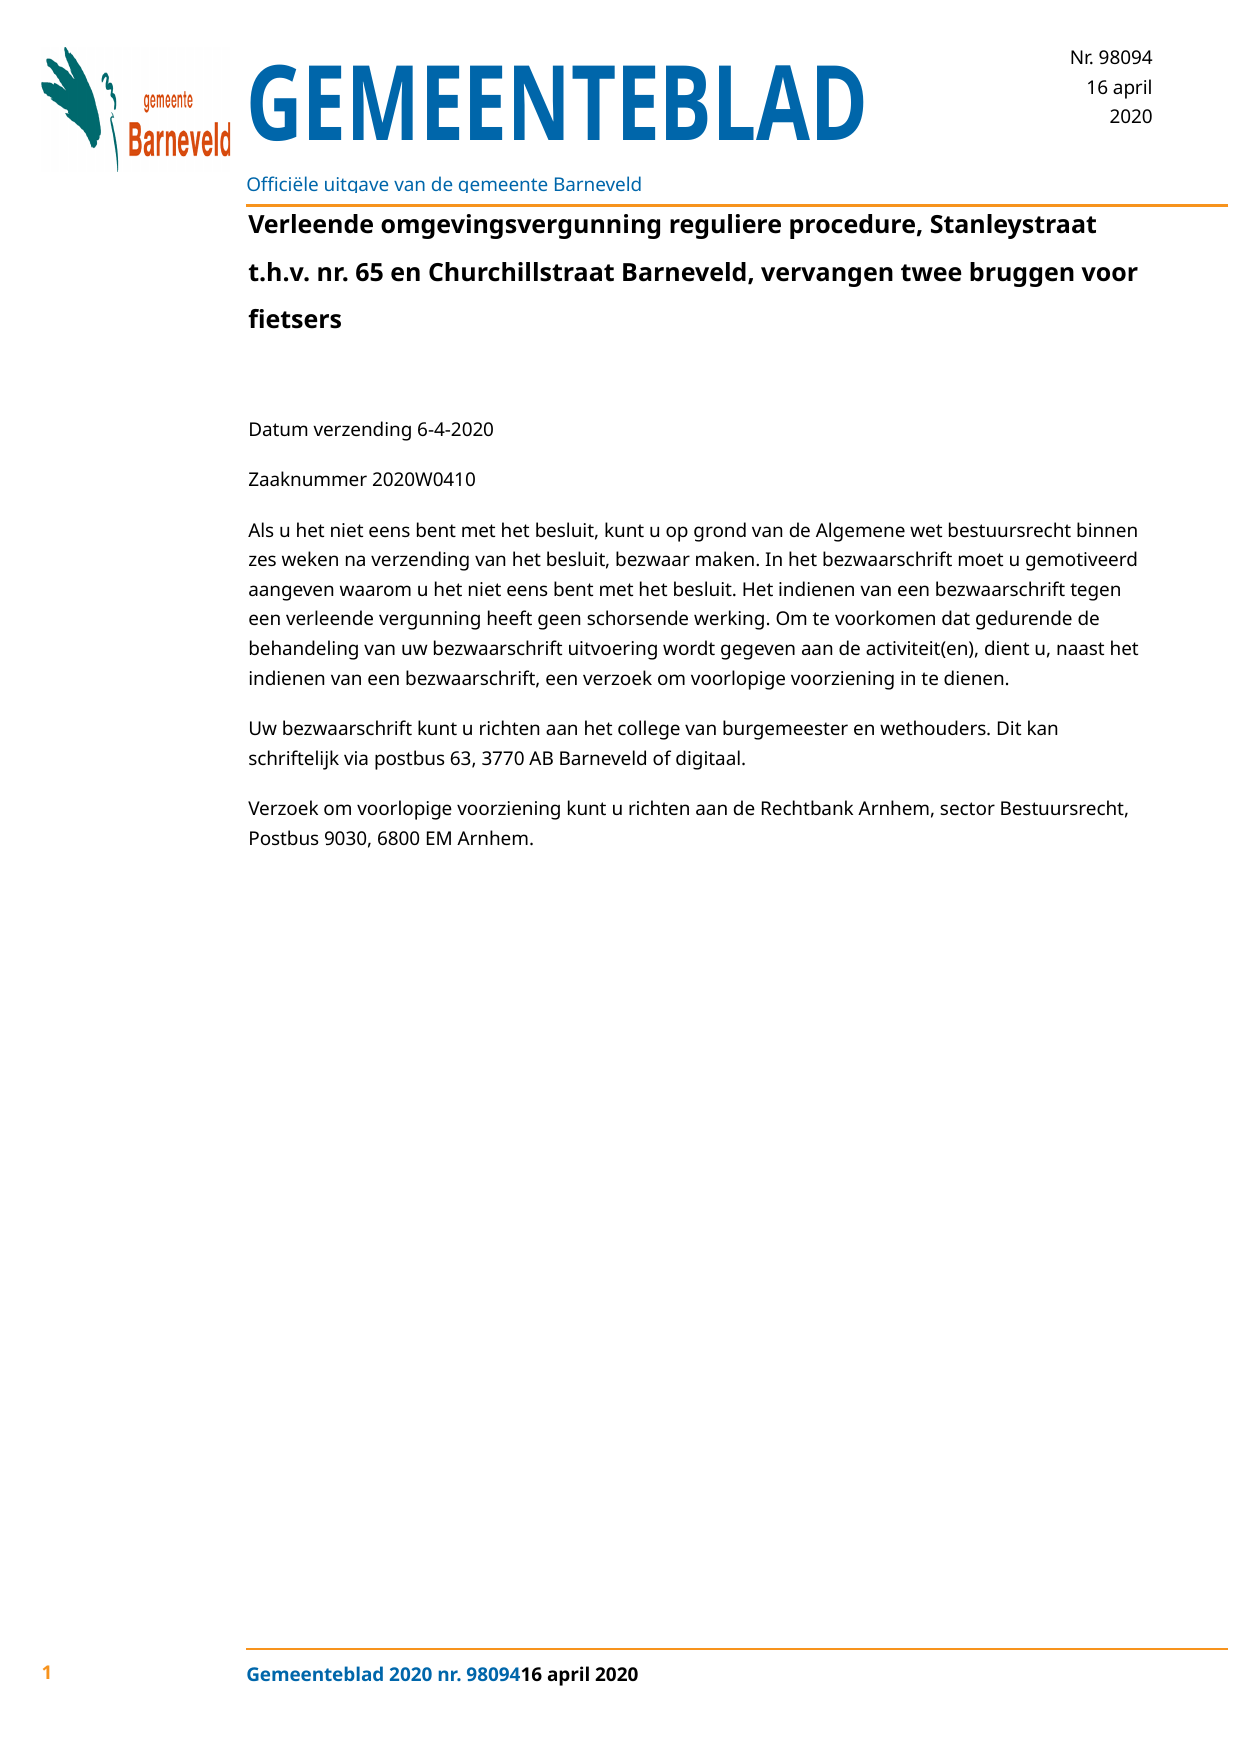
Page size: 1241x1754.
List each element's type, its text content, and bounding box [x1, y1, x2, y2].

text Verleende omgevingsvergunning reguliere procedure, Stanleystraat t.h.v. nr. 65 en Churchillstraat Barneveld, vervangen twee bruggen voor fietsers [248, 207, 1152, 336]
text Uw bezwaarschrift kunt u richten aan het college van burgemeester en wethouders. Dit kan schriftelijk via postbus 63, 3770 AB Barneveld of digitaal. [248, 715, 1152, 770]
text Datum verzending 6-4-2020 [248, 416, 1152, 442]
picture [41, 47, 231, 172]
text Als u het niet eens bent met het besluit, kunt u op grond van de Algemene wet bestuursrecht binnen zes weken na verzending van het besluit, bezwaar maken. In het bezwaarschrift moet u gemotiveerd aangeven waarom u het niet eens bent met het besluit. Het indienen van een bezwaarschrift tegen een verleende vergunning heeft geen schorsende werking. Om te voorkomen dat gedurende de behandeling van uw bezwaarschrift uitvoering wordt gegeven aan de activiteit(en), dient u, naast het indienen van een bezwaarschrift, een verzoek om voorlopige voorziening in te dienen. [248, 517, 1152, 690]
text Zaaknummer 2020W0410 [248, 466, 1152, 492]
text Verzoek om voorlopige voorziening kunt u richten aan de Rechtbank Arnhem, sector Bestuursrecht, Postbus 9030, 6800 EM Arnhem. [248, 795, 1152, 850]
